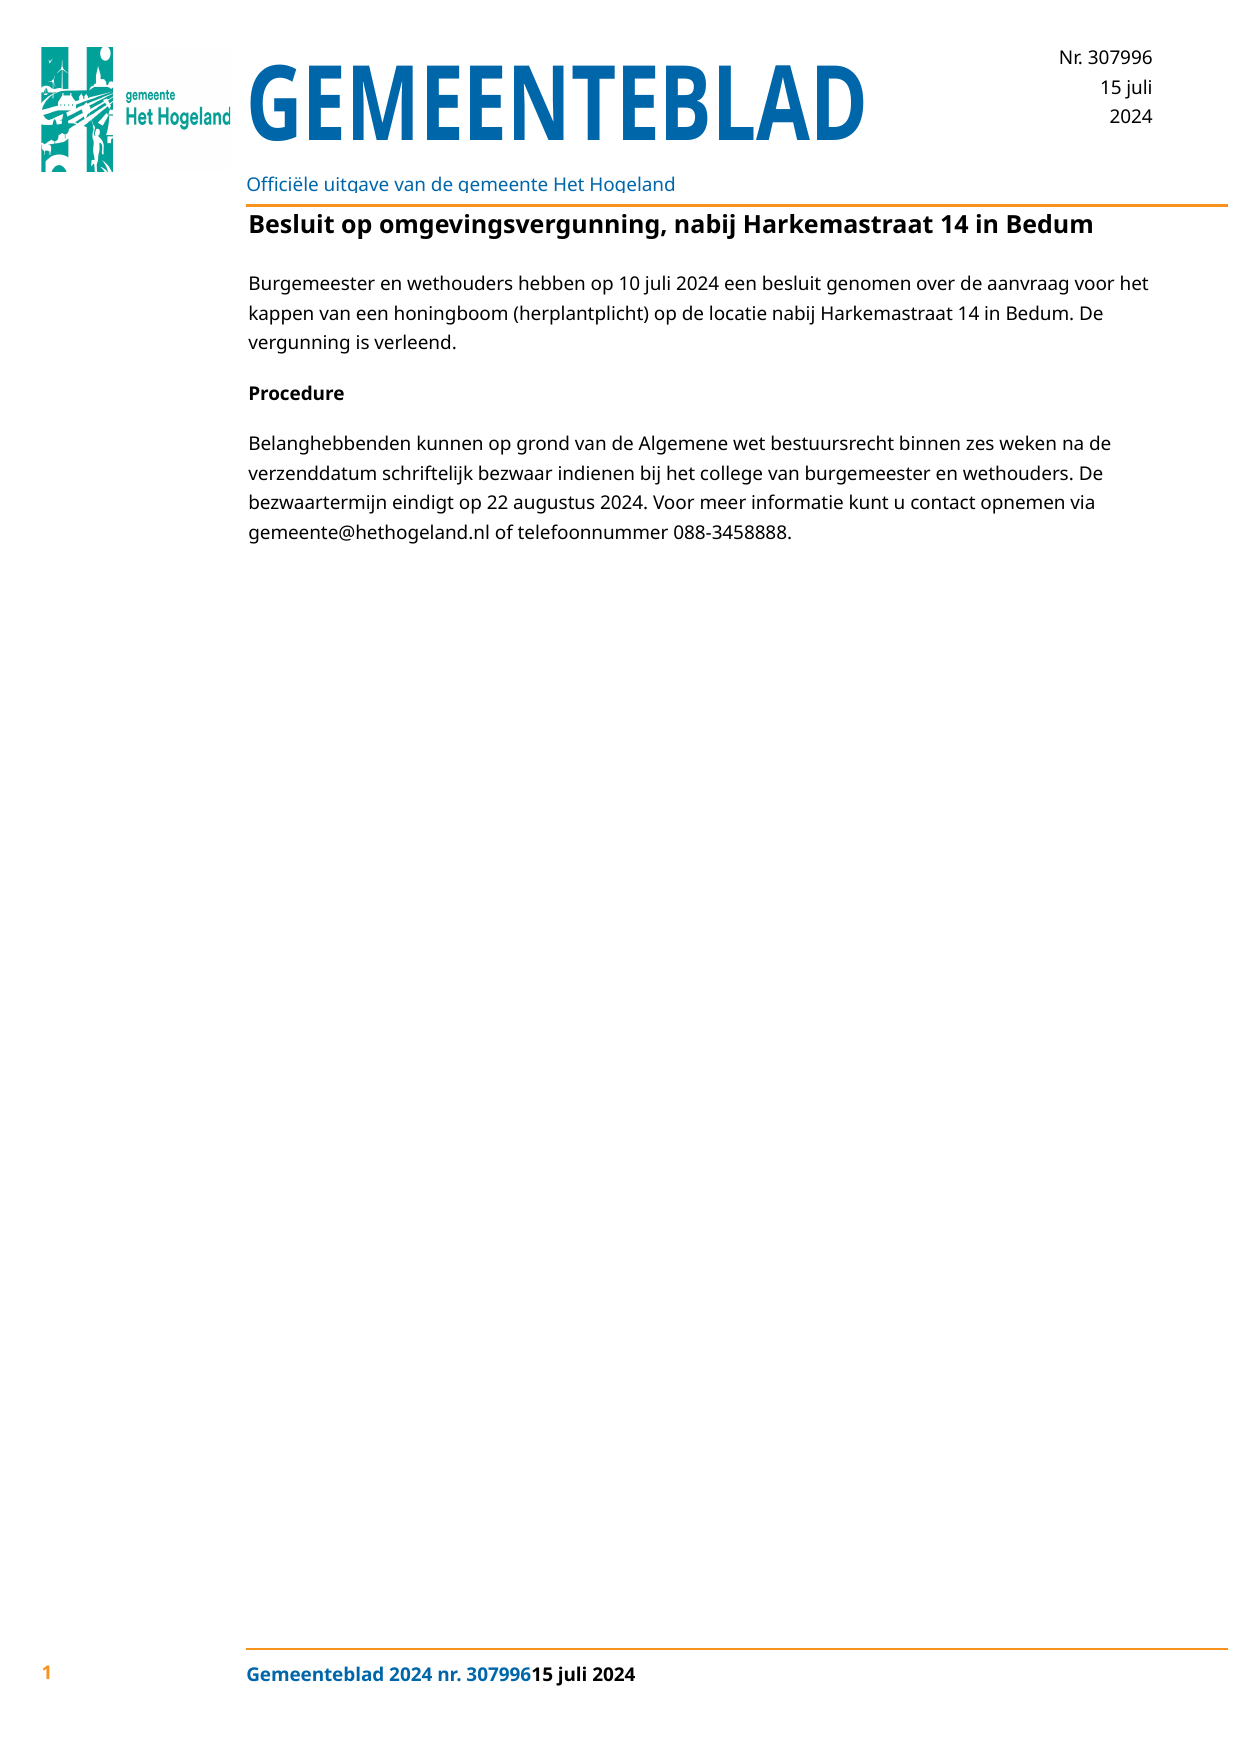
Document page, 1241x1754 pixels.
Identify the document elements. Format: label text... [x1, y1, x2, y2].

picture [41, 47, 231, 172]
text Procedure [248, 380, 1152, 406]
text Belanghebbenden kunnen op grond van de Algemene wet bestuursrecht binnen zes weken na de verzenddatum schriftelijk bezwaar indienen bij het college van burgemeester en wethouders. De bezwaartermijn eindigt op 22 augustus 2024. Voor meer informatie kunt u contact opnemen via gemeente@hethogeland.nl of telefoonnummer 088-3458888. [248, 430, 1152, 545]
text Besluit op omgevingsvergunning, nabij Harkemastraat 14 in Bedum [248, 207, 1152, 241]
text Burgemeester en wethouders hebben op 10 juli 2024 een besluit genomen over de aanvraag voor het kappen van een honingboom (herplantplicht) op de locatie nabij Harkemastraat 14 in Bedum. De vergunning is verleend. [248, 270, 1152, 355]
